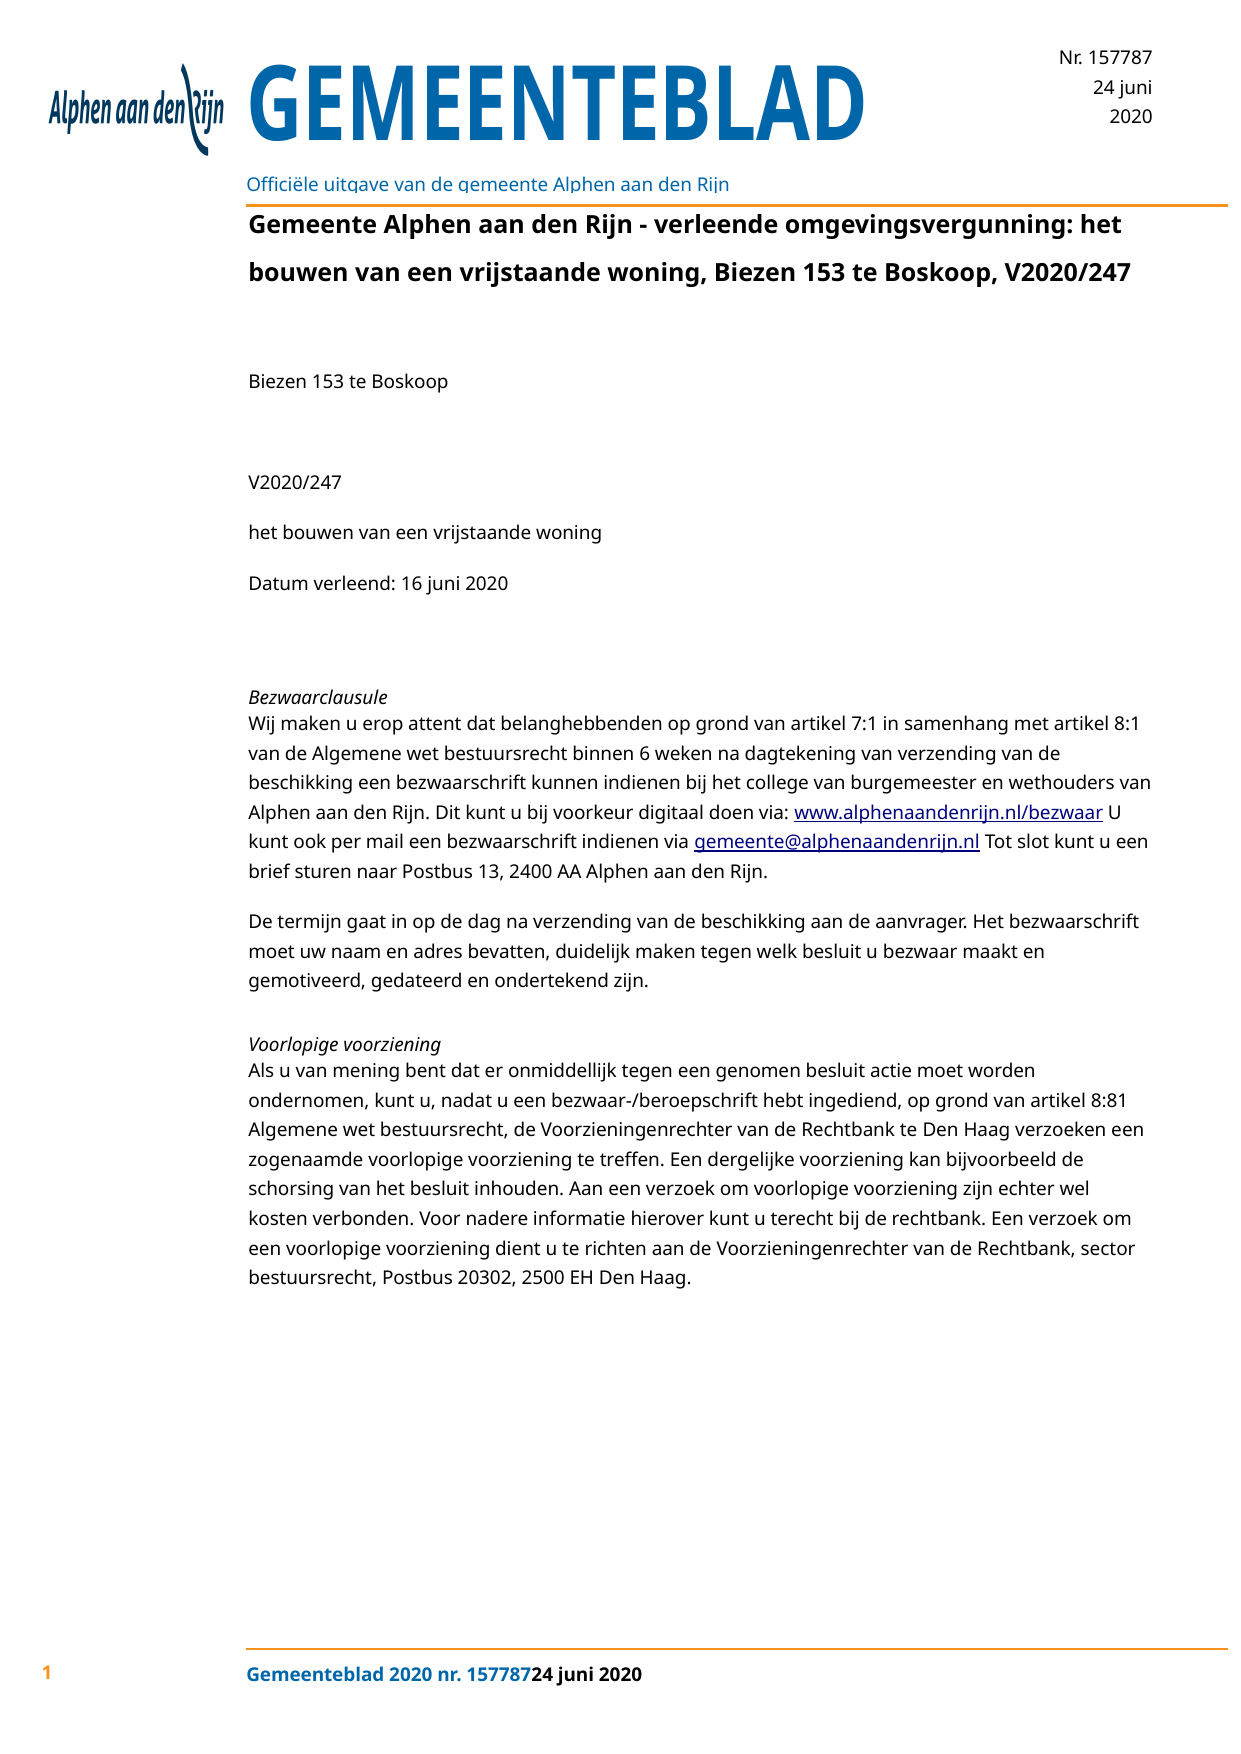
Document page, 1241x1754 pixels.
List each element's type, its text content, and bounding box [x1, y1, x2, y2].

text V2020/247 [248, 469, 1152, 495]
text Biezen 153 te Boskoop [248, 368, 1152, 394]
text Bezwaarclausule [248, 684, 1152, 710]
picture [41, 47, 231, 172]
text Als u van mening bent dat er onmiddellijk tegen een genomen besluit actie moet worden ondernomen, kunt u, nadat u een bezwaar-/beroepschrift hebt ingediend, op grond van artikel 8:81 Algemene wet bestuursrecht, de Voorzieningenrechter van de Rechtbank te Den Haag verzoeken een zogenaamde voorlopige voorziening te treffen. Een dergelijke voorziening kan bijvoorbeeld de schorsing van het besluit inhouden. Aan een verzoek om voorlopige voorziening zijn echter wel kosten verbonden. Voor nadere informatie hierover kunt u terecht bij de rechtbank. Een verzoek om een voorlopige voorziening dient u te richten aan de Voorzieningenrechter van de Rechtbank, sector bestuursrecht, Postbus 20302, 2500 EH Den Haag. [248, 1057, 1152, 1290]
text Gemeente Alphen aan den Rijn - verleende omgevingsvergunning: het bouwen van een vrijstaande woning, Biezen 153 te Boskoop, V2020/247 [248, 207, 1152, 288]
text De termijn gaat in op de dag na verzending van de beschikking aan de aanvrager. Het bezwaarschrift moet uw naam en adres bevatten, duidelijk maken tegen welk besluit u bezwaar maakt en gemotiveerd, gedateerd en ondertekend zijn. [248, 908, 1152, 993]
text Voorlopige voorziening [248, 1032, 1152, 1057]
text het bouwen van een vrijstaande woning [248, 519, 1152, 545]
text Datum verleend: 16 juni 2020 [248, 570, 1152, 596]
text Wij maken u erop attent dat belanghebbenden op grond van artikel 7:1 in samenhang met artikel 8:1 van de Algemene wet bestuursrecht binnen 6 weken na dagtekening van verzending van de beschikking een bezwaarschrift kunnen indienen bij het college van burgemeester en wethouders van Alphen aan den Rijn. Dit kunt u bij voorkeur digitaal doen via: www.alphenaandenrijn.nl/bezwaar U kunt ook per mail een bezwaarschrift indienen via gemeente@alphenaandenrijn.nl Tot slot kunt u een brief sturen naar Postbus 13, 2400 AA Alphen aan den Rijn. [248, 710, 1152, 884]
